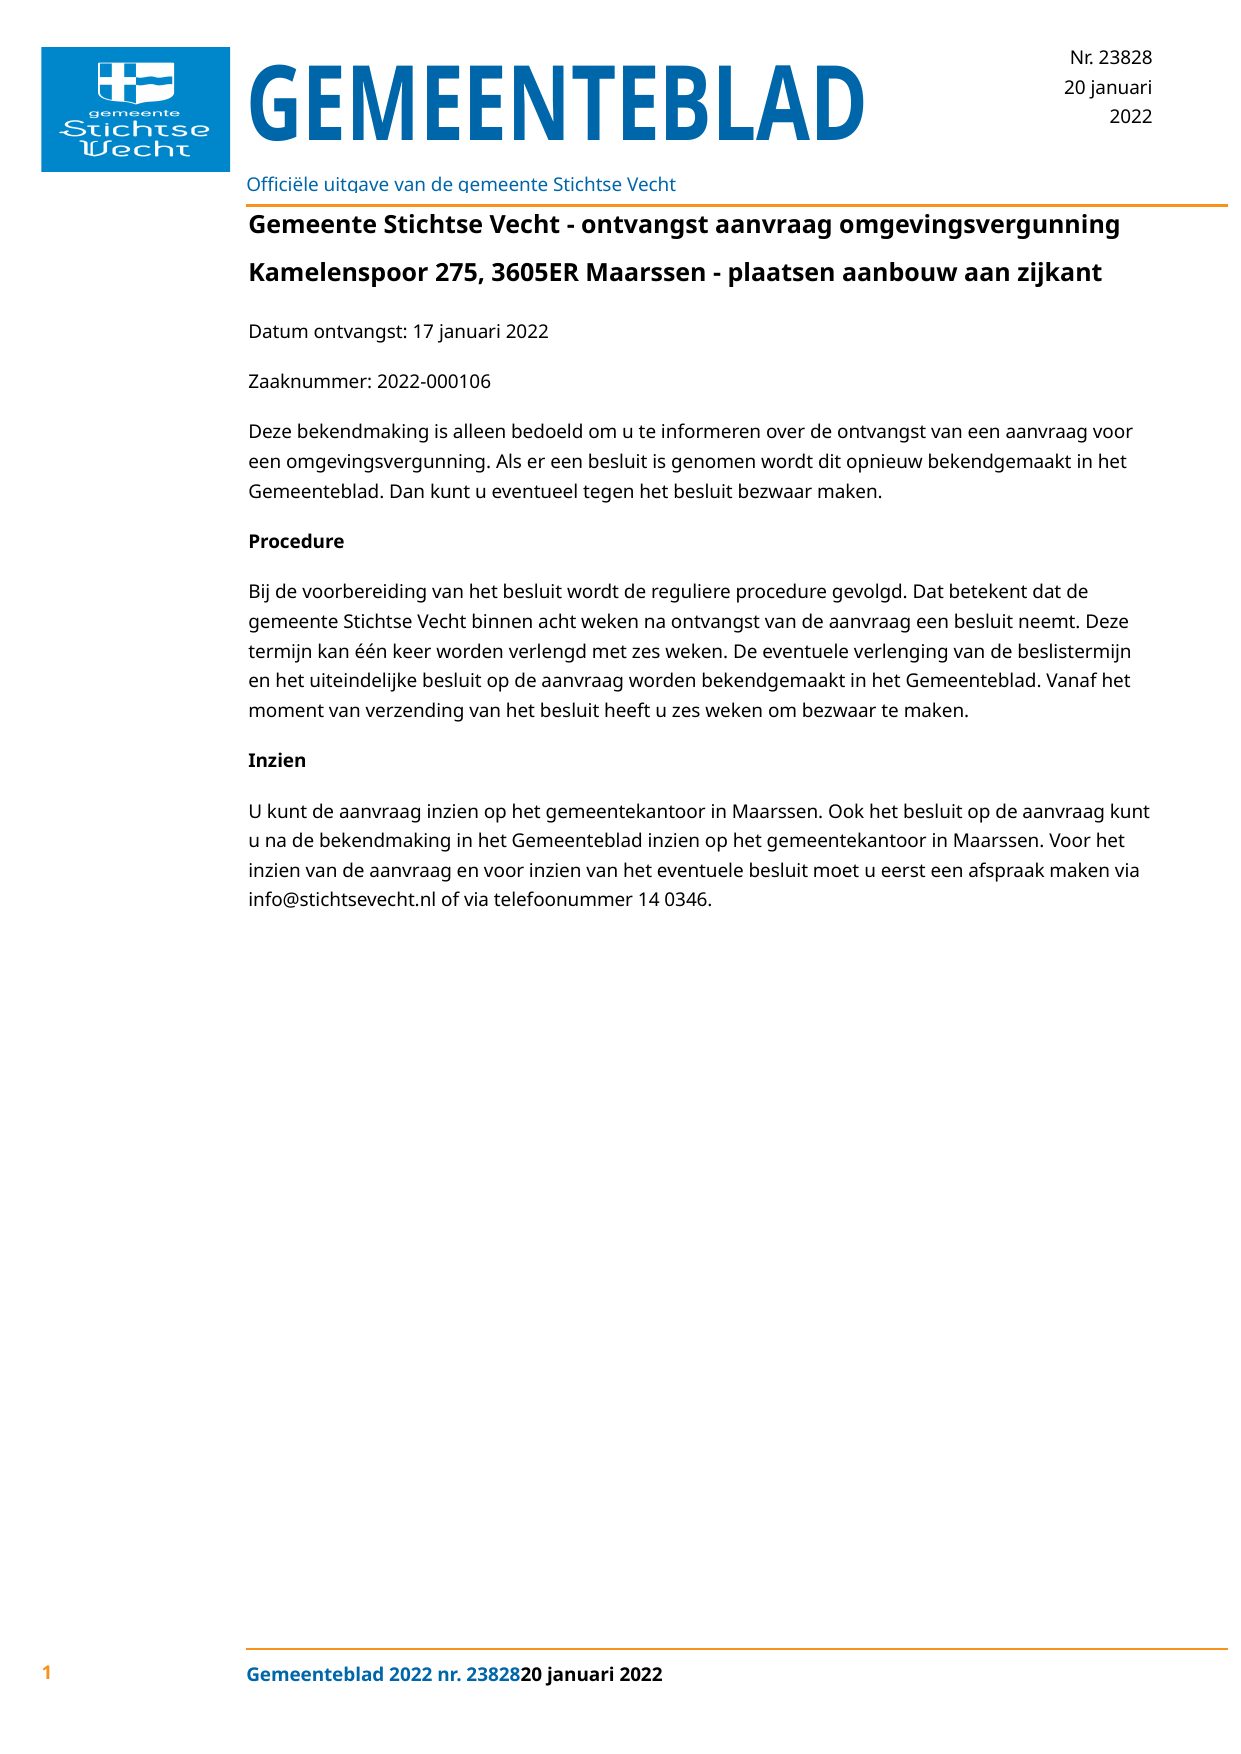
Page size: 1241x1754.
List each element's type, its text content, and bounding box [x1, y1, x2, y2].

text Procedure [248, 528, 1152, 554]
picture [99, 63, 135, 101]
picture [137, 63, 174, 103]
text Zaaknummer: 2022-000106 [248, 368, 1152, 394]
text Datum ontvangst: 17 januari 2022 [248, 318, 1152, 344]
text Bij de voorbereiding van het besluit wordt de reguliere procedure gevolgd. Dat betekent dat de gemeente Stichtse Vecht binnen acht weken na ontvangst van de aanvraag een besluit neemt. Deze termijn kan één keer worden verlengd met zes weken. De eventuele verlenging van de beslistermijn en het uiteindelijke besluit op de aanvraag worden bekendgemaakt in het Gemeenteblad. Vanaf het moment van verzending van het besluit heeft u zes weken om bezwaar te maken. [248, 579, 1152, 723]
text U kunt de aanvraag inzien op het gemeentekantoor in Maarssen. Ook het besluit op de aanvraag kunt u na de bekendmaking in het Gemeenteblad inzien op het gemeentekantoor in Maarssen. Voor het inzien van de aanvraag en voor inzien van het eventuele besluit moet u eerst een afspraak maken via info@stichtsevecht.nl of via telefoonummer 14 0346. [248, 798, 1152, 912]
text Gemeente Stichtse Vecht - ontvangst aanvraag omgevingsvergunning Kamelenspoor 275, 3605ER Maarssen - plaatsen aanbouw aan zijkant [248, 207, 1152, 288]
text Deze bekendmaking is alleen bedoeld om u te informeren over de ontvangst van een aanvraag voor een omgevingsvergunning. Als er een besluit is genomen wordt dit opnieuw bekendgemaakt in het Gemeenteblad. Dan kunt u eventueel tegen het besluit bezwaar maken. [248, 419, 1152, 504]
text Inzien [248, 747, 1152, 773]
